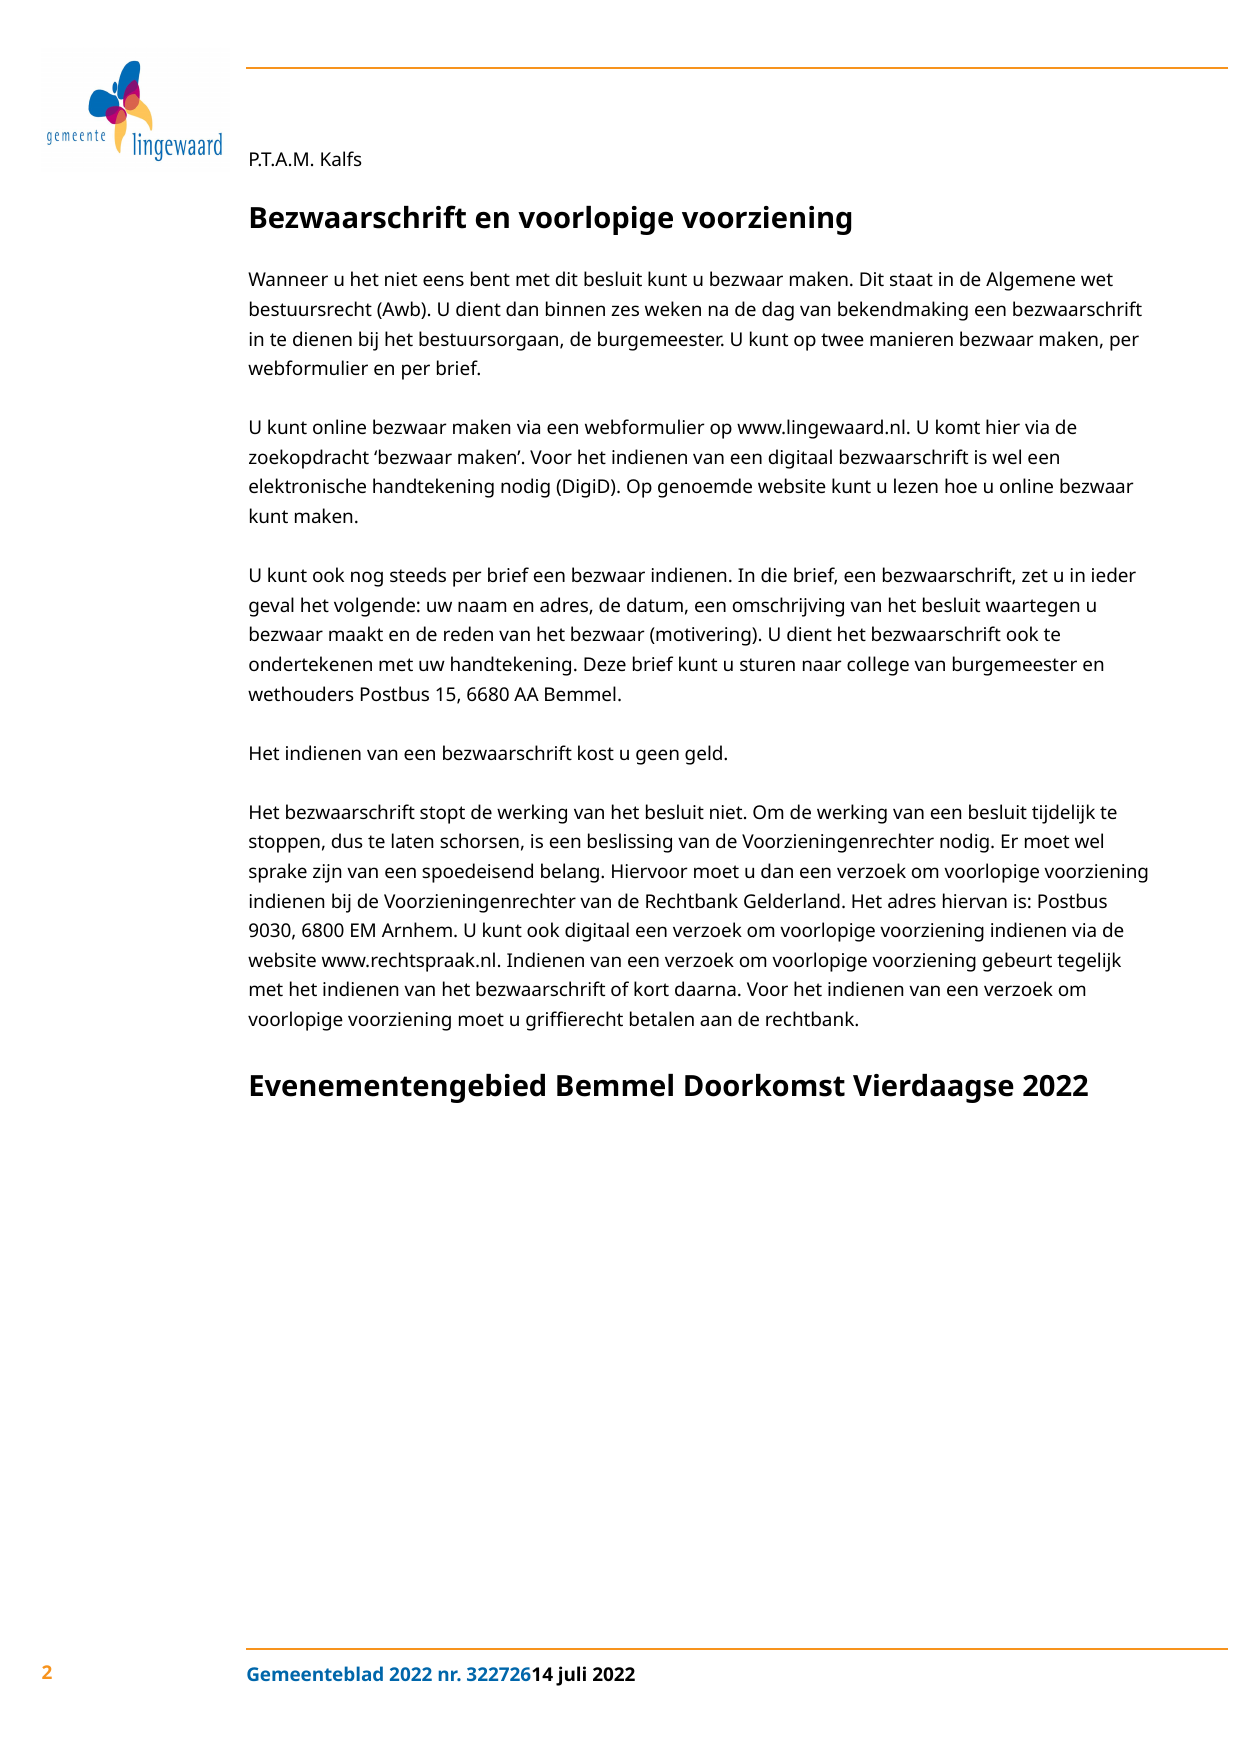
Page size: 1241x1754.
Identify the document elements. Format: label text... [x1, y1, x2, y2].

text U kunt online bezwaar maken via een webformulier op www.lingewaard.nl. U komt hier via de zoekopdracht ‘bezwaar maken’. Voor het indienen van een digitaal bezwaarschrift is wel een elektronische handtekening nodig (DigiD). Op genoemde website kunt u lezen hoe u online bezwaar kunt maken. [248, 414, 1152, 529]
text Wanneer u het niet eens bent met dit besluit kunt u bezwaar maken. Dit staat in de Algemene wet bestuursrecht (Awb). U dient dan binnen zes weken na de dag van bekendmaking een bezwaarschrift in te dienen bij het bestuursorgaan, de burgemeester. U kunt op twee manieren bezwaar maken, per webformulier en per brief. [248, 267, 1152, 381]
text Evenementengebied Bemmel Doorkomst Vierdaagse 2022 [248, 1065, 1152, 1105]
text Het indienen van een bezwaarschrift kost u geen geld. [248, 740, 1152, 766]
picture [41, 47, 231, 172]
text Bezwaarschrift en voorlopige voorziening [248, 198, 1152, 237]
text P.T.A.M. Kalfs [248, 146, 1152, 172]
text U kunt ook nog steeds per brief een bezwaar indienen. In die brief, een bezwaarschrift, zet u in ieder geval het volgende: uw naam en adres, de datum, een omschrijving van het besluit waartegen u bezwaar maakt en de reden van het bezwaar (motivering). U dient het bezwaarschrift ook te ondertekenen met uw handtekening. Deze brief kunt u sturen naar college van burgemeester en wethouders Postbus 15, 6680 AA Bemmel. [248, 562, 1152, 706]
text Het bezwaarschrift stopt de werking van het besluit niet. Om de werking van een besluit tijdelijk te stoppen, dus te laten schorsen, is een beslissing van de Voorzieningenrechter nodig. Er moet wel sprake zijn van een spoedeisend belang. Hiervoor moet u dan een verzoek om voorlopige voorziening indienen bij de Voorzieningenrechter van de Rechtbank Gelderland. Het adres hiervan is: Postbus 9030, 6800 EM Arnhem. U kunt ook digitaal een verzoek om voorlopige voorziening indienen via de website www.rechtspraak.nl. Indienen van een verzoek om voorlopige voorziening gebeurt tegelijk met het indienen van het bezwaarschrift of kort daarna. Voor het indienen van een verzoek om voorlopige voorziening moet u griffierecht betalen aan de rechtbank. [248, 799, 1152, 1032]
